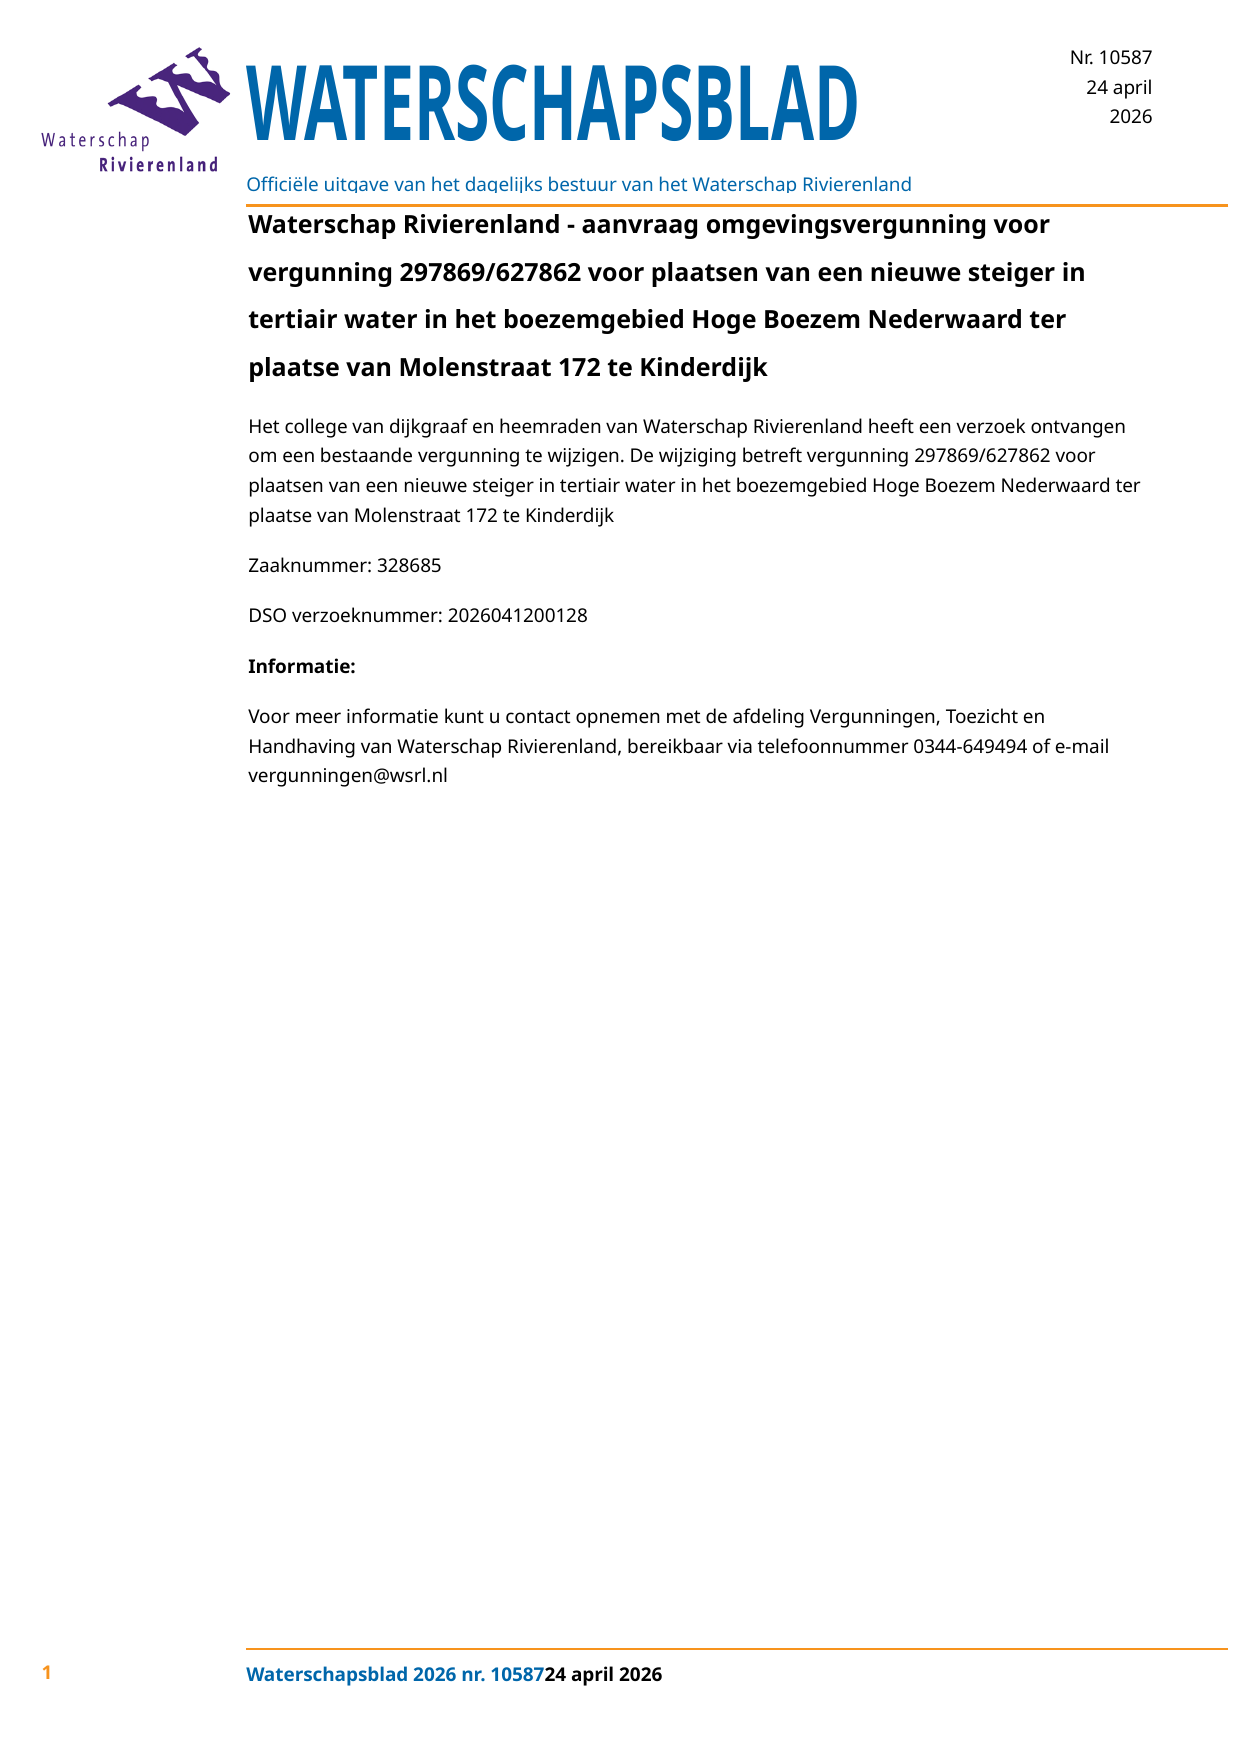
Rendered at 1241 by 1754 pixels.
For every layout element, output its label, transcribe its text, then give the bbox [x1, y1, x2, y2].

text Het college van dijkgraaf en heemraden van Waterschap Rivierenland heeft een verzoek ontvangen om een bestaande vergunning te wijzigen. De wijziging betreft vergunning 297869/627862 voor plaatsen van een nieuwe steiger in tertiair water in het boezemgebied Hoge Boezem Nederwaard ter plaatse van Molenstraat 172 te Kinderdijk [248, 413, 1152, 528]
text Informatie: [248, 653, 1152, 679]
text Waterschap Rivierenland - aanvraag omgevingsvergunning voor vergunning 297869/627862 voor plaatsen van een nieuwe steiger in tertiair water in het boezemgebied Hoge Boezem Nederwaard ter plaatse van Molenstraat 172 te Kinderdijk [248, 207, 1152, 384]
text Voor meer informatie kunt u contact opnemen met de afdeling Vergunningen, Toezicht en Handhaving van Waterschap Rivierenland, bereikbaar via telefoonnummer 0344-649494 of e-mail vergunningen@wsrl.nl [248, 703, 1152, 788]
text DSO verzoeknummer: 2026041200128 [248, 603, 1152, 628]
text Zaaknummer: 328685 [248, 552, 1152, 578]
picture [41, 47, 231, 172]
